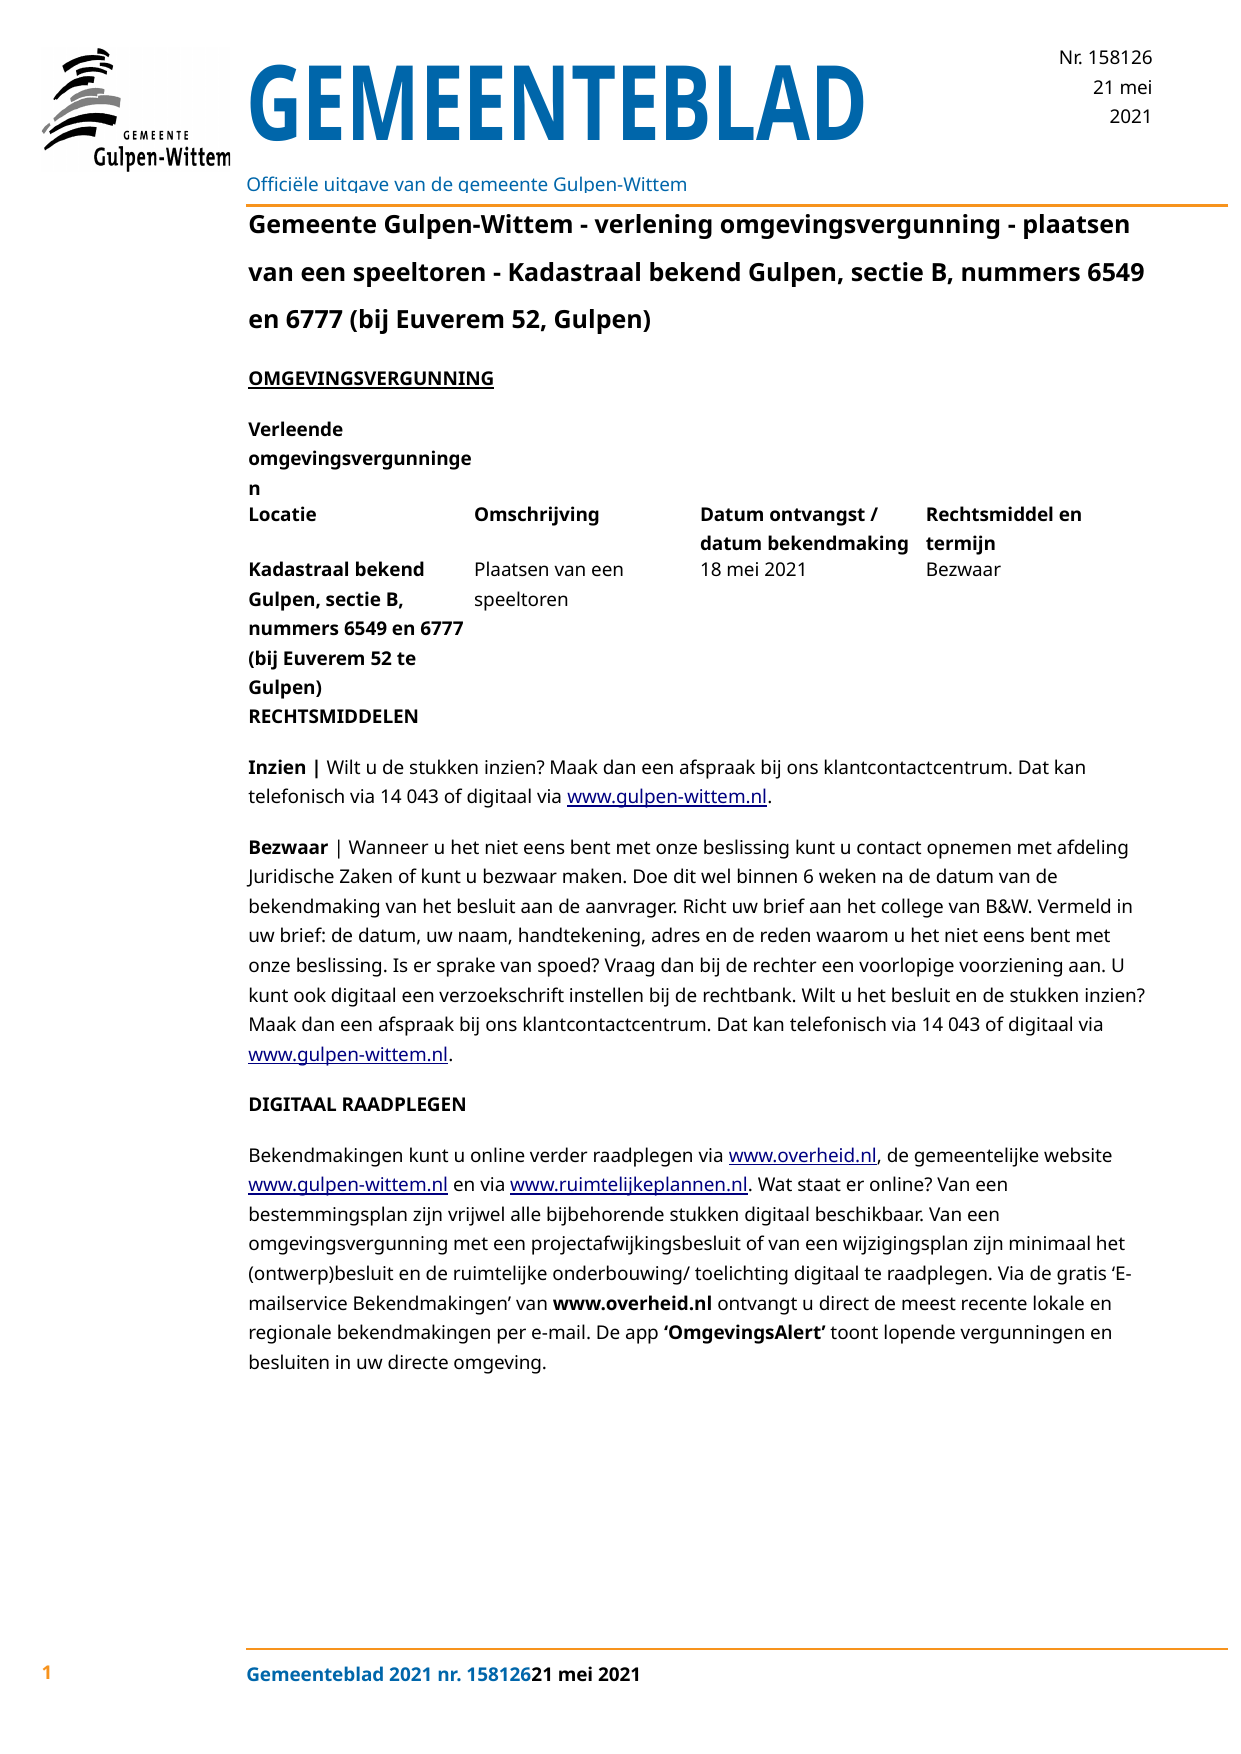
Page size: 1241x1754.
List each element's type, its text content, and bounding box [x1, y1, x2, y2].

table_cell Bezwaar [926, 556, 1152, 700]
table_cell 18 mei 2021 [700, 556, 926, 700]
text Bekendmakingen kunt u online verder raadplegen via www.overheid.nl, de gemeentelijke website www.gulpen-wittem.nl en via www.ruimtelijkeplannen.nl. Wat staat er online? Van een bestemmingsplan zijn vrijwel alle bijbehorende stukken digitaal beschikbaar. Van een omgevingsvergunning met een projectafwijkingsbesluit of van een wijzigingsplan zijn minimaal het (ontwerp)besluit en de ruimtelijke onderbouwing/ toelichting digitaal te raadplegen. Via de gratis ‘E-mailservice Bekendmakingen’ van www.overheid.nl ontvangt u direct de meest recente lokale en regionale bekendmakingen per e-mail. De app ‘OmgevingsAlert’ toont lopende vergunningen en besluiten in uw directe omgeving. [248, 1142, 1152, 1375]
text Inzien | Wilt u de stukken inzien? Maak dan een afspraak bij ons klantcontactcentrum. Dat kan telefonisch via 14 043 of digitaal via www.gulpen-wittem.nl. [248, 754, 1152, 809]
table_cell Locatie [248, 501, 474, 556]
table_header [926, 416, 1152, 501]
table_cell Omschrijving [474, 501, 700, 556]
text OMGEVINGSVERGUNNING [248, 366, 1152, 391]
table_cell Datum ontvangst / datum bekendmaking [700, 501, 926, 556]
text Gemeente Gulpen-Wittem - verlening omgevingsvergunning - plaatsen van een speeltoren - Kadastraal bekend Gulpen, sectie B, nummers 6549 en 6777 (bij Euverem 52, Gulpen) [248, 207, 1152, 336]
table_header Verleende omgevingsvergunningen [248, 416, 474, 501]
text Bezwaar | Wanneer u het niet eens bent met onze beslissing kunt u contact opnemen met afdeling Juridische Zaken of kunt u bezwaar maken. Doe dit wel binnen 6 weken na de datum van de bekendmaking van het besluit aan de aanvrager. Richt uw brief aan het college van B&W. Vermeld in uw brief: de datum, uw naam, handtekening, adres en de reden waarom u het niet eens bent met onze beslissing. Is er sprake van spoed? Vraag dan bij de rechter een voorlopige voorziening aan. U kunt ook digitaal een verzoekschrift instellen bij de rechtbank. Wilt u het besluit en de stukken inzien? Maak dan een afspraak bij ons klantcontactcentrum. Dat kan telefonisch via 14 043 of digitaal via www.gulpen-wittem.nl. [248, 834, 1152, 1067]
table_header [474, 416, 700, 501]
text DIGITAAL RAADPLEGEN [248, 1091, 1152, 1117]
table_cell Kadastraal bekend Gulpen, sectie B, nummers 6549 en 6777 (bij Euverem 52 te Gulpen) [248, 556, 474, 700]
picture [41, 47, 231, 172]
table_cell Rechtsmiddel en termijn [926, 501, 1152, 556]
table_header [700, 416, 926, 501]
table_cell Plaatsen van een speeltoren [474, 556, 700, 700]
text RECHTSMIDDELEN [248, 703, 1152, 729]
